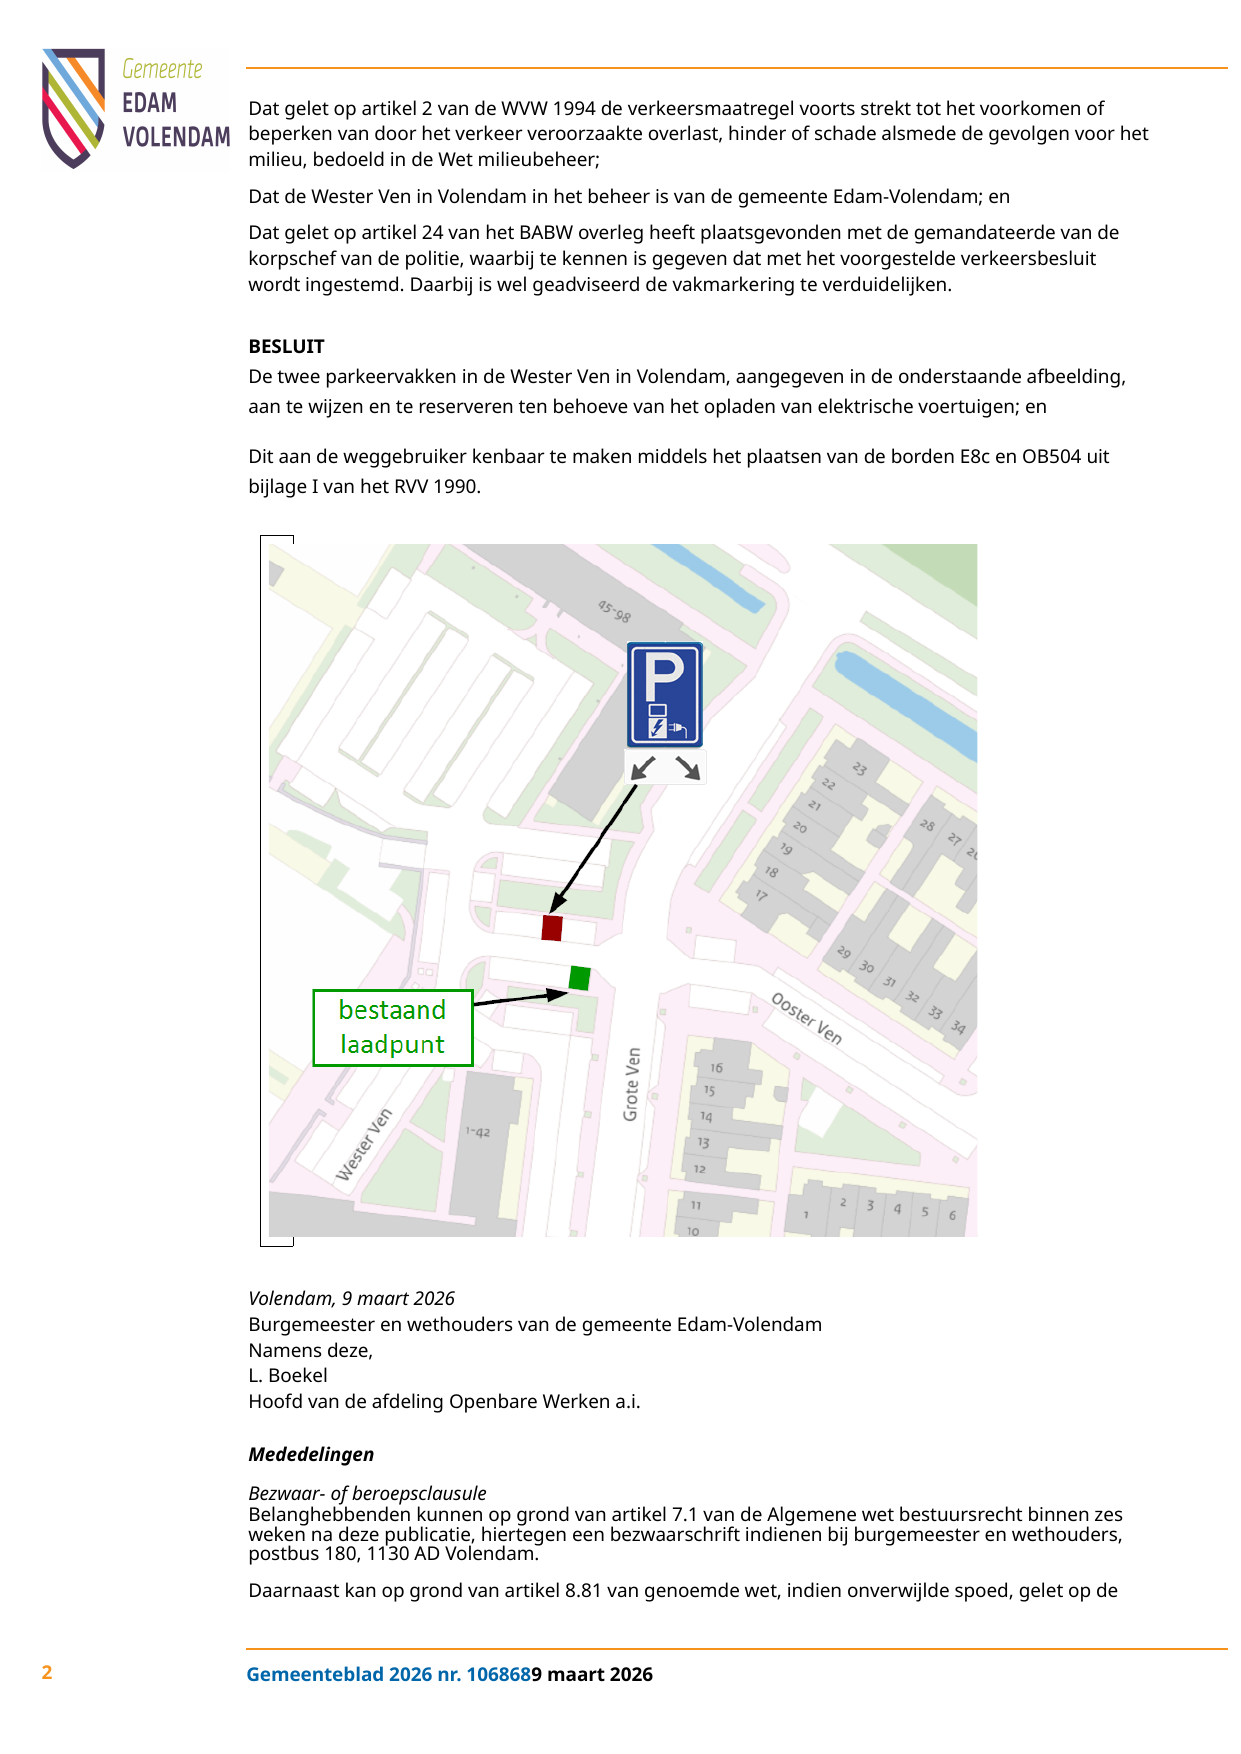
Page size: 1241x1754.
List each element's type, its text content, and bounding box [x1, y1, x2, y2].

text Dit aan de weggebruiker kenbaar te maken middels het plaatsen van de borden E8c en OB504 uit bijlage I van het RVV 1990. [248, 443, 1152, 499]
text De twee parkeervakken in de Wester Ven in Volendam, aangegeven in de onderstaande afbeelding, aan te wijzen en te reserveren ten behoeve van het opladen van elektrische voertuigen; en [248, 363, 1152, 419]
text Mededelingen [248, 1441, 1152, 1467]
picture [41, 47, 231, 172]
text Dat gelet op artikel 2 van de WVW 1994 de verkeersmaatregel voorts strekt tot het voorkomen of beperken van door het verkeer veroorzaakte overlast, hinder of schade alsmede de gevolgen voor het milieu, bedoeld in de Wet milieubeheer; [248, 95, 1152, 172]
text Dat de Wester Ven in Volendam in het beheer is van de gemeente Edam-Volendam; en [248, 183, 1152, 209]
text Dat gelet op artikel 24 van het BABW overleg heeft plaatsgevonden met de gemandateerde van de korpschef van de politie, waarbij te kennen is gegeven dat met het voorgestelde verkeersbesluit wordt ingestemd. Daarbij is wel geadviseerd de vakmarkering te verduidelijken. [248, 219, 1152, 297]
text Namens deze, [248, 1337, 1152, 1363]
text Volendam, 9 maart 2026 [248, 1285, 1152, 1311]
text Burgemeester en wethouders van de gemeente Edam-Volendam [248, 1311, 1152, 1337]
text Hoofd van de afdeling Openbare Werken a.i. [248, 1388, 1152, 1414]
text Belanghebbenden kunnen op grond van artikel 7.1 van de Algemene wet bestuursrecht binnen zes weken na deze publicatie, hiertegen een bezwaarschrift indienen bij burgemeester en wethouders, postbus 180, 1130 AD Volendam. [248, 1506, 1152, 1564]
text Daarnaast kan op grond van artikel 8.81 van genoemde wet, indien onverwijlde spoed, gelet op de [248, 1582, 1152, 1601]
text BESLUIT [248, 334, 1152, 359]
text L. Boekel [248, 1363, 1152, 1388]
picture [268, 544, 978, 1237]
text Bezwaar- of beroepsclausule [248, 1481, 1152, 1506]
